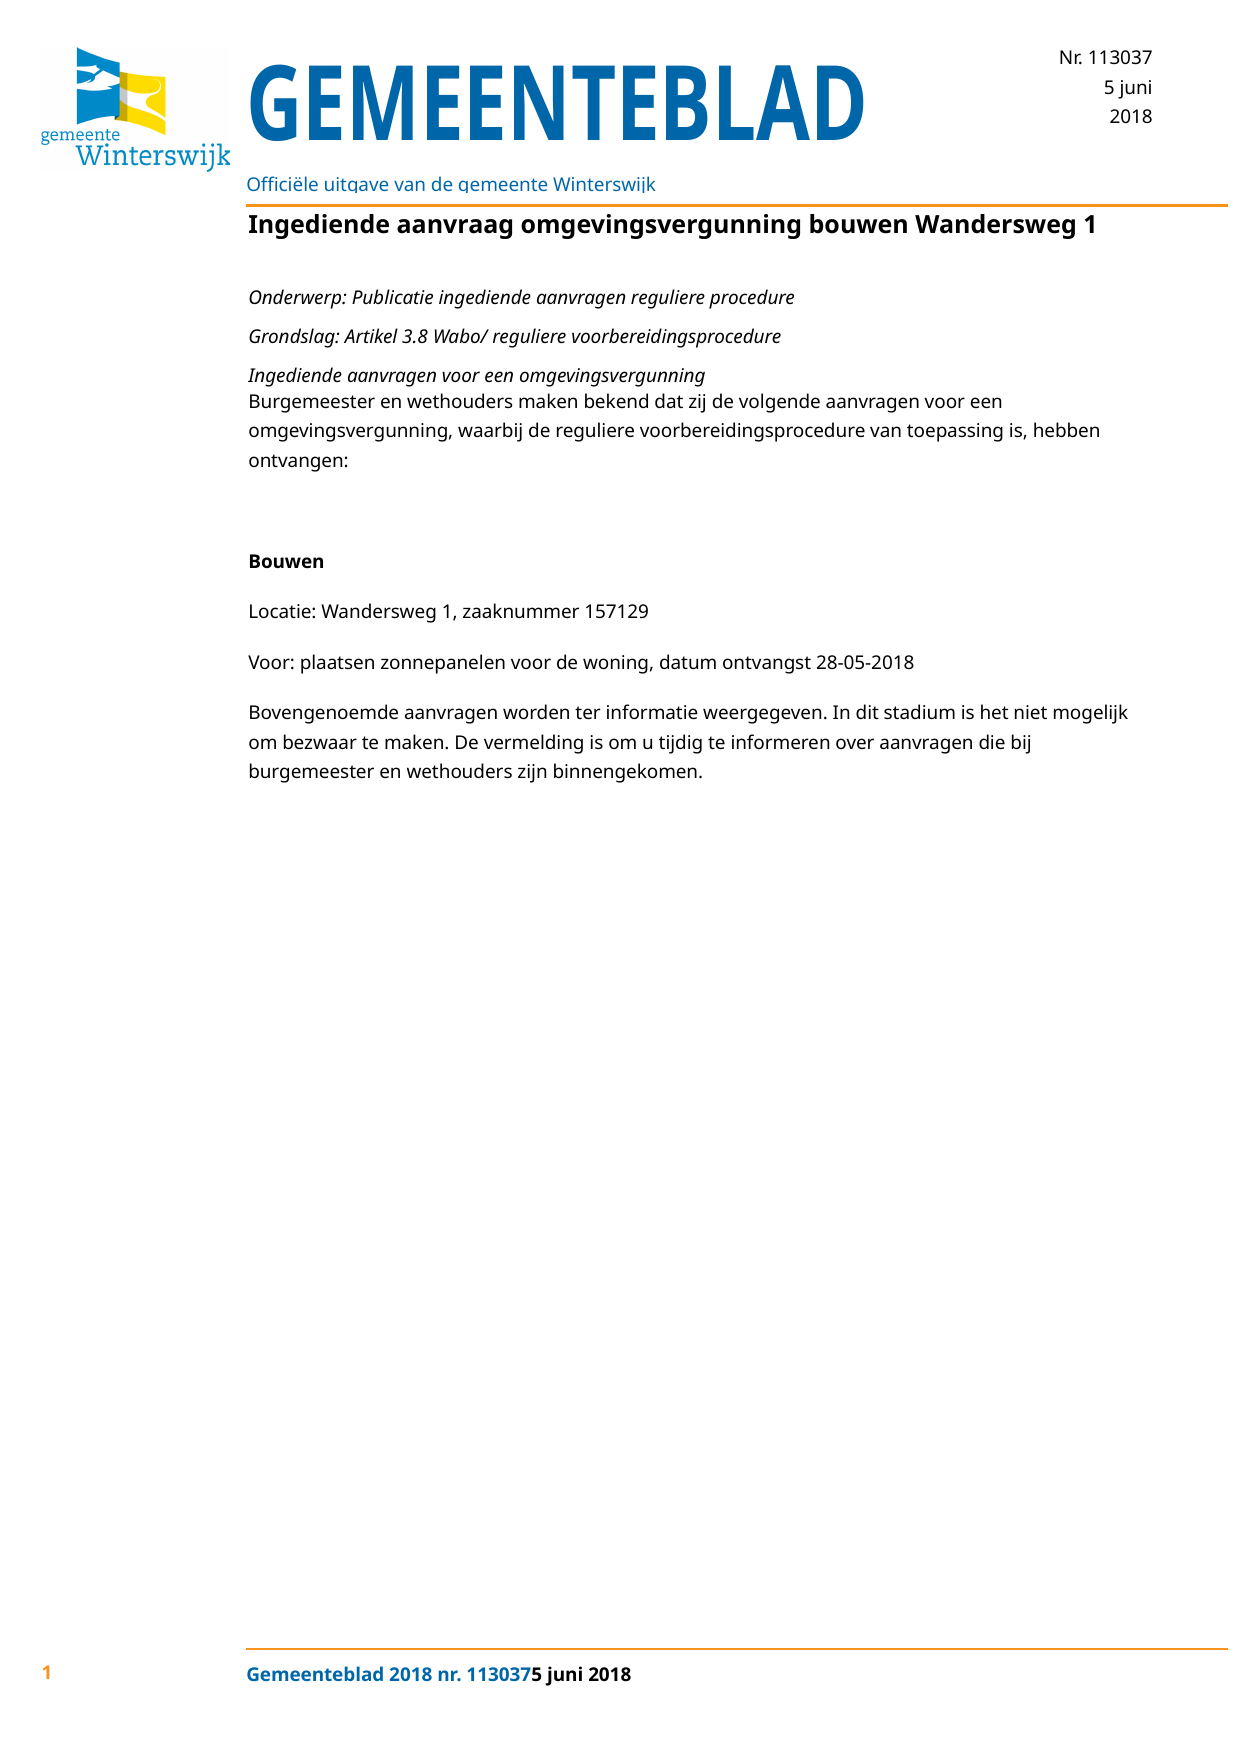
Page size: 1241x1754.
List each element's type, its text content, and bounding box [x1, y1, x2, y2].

text Bovengenoemde aanvragen worden ter informatie weergegeven. In dit stadium is het niet mogelijk om bezwaar te maken. De vermelding is om u tijdig te informeren over aanvragen die bij burgemeester en wethouders zijn binnengekomen. [248, 699, 1152, 784]
text Voor: plaatsen zonnepanelen voor de woning, datum ontvangst 28-05-2018 [248, 649, 1152, 675]
text Bouwen [248, 548, 1152, 574]
text Ingediende aanvragen voor een omgevingsvergunning [248, 362, 1152, 388]
text Locatie: Wandersweg 1, zaaknummer 157129 [248, 598, 1152, 624]
text Burgemeester en wethouders maken bekend dat zij de volgende aanvragen voor een omgevingsvergunning, waarbij de reguliere voorbereidingsprocedure van toepassing is, hebben ontvangen: [248, 388, 1152, 473]
text Onderwerp: Publicatie ingediende aanvragen reguliere procedure [248, 284, 1152, 309]
picture [41, 47, 231, 172]
text Ingediende aanvraag omgevingsvergunning bouwen Wandersweg 1 [248, 207, 1152, 241]
text Grondslag: Artikel 3.8 Wabo/ reguliere voorbereidingsprocedure [248, 323, 1152, 349]
picture [225, 153, 231, 162]
